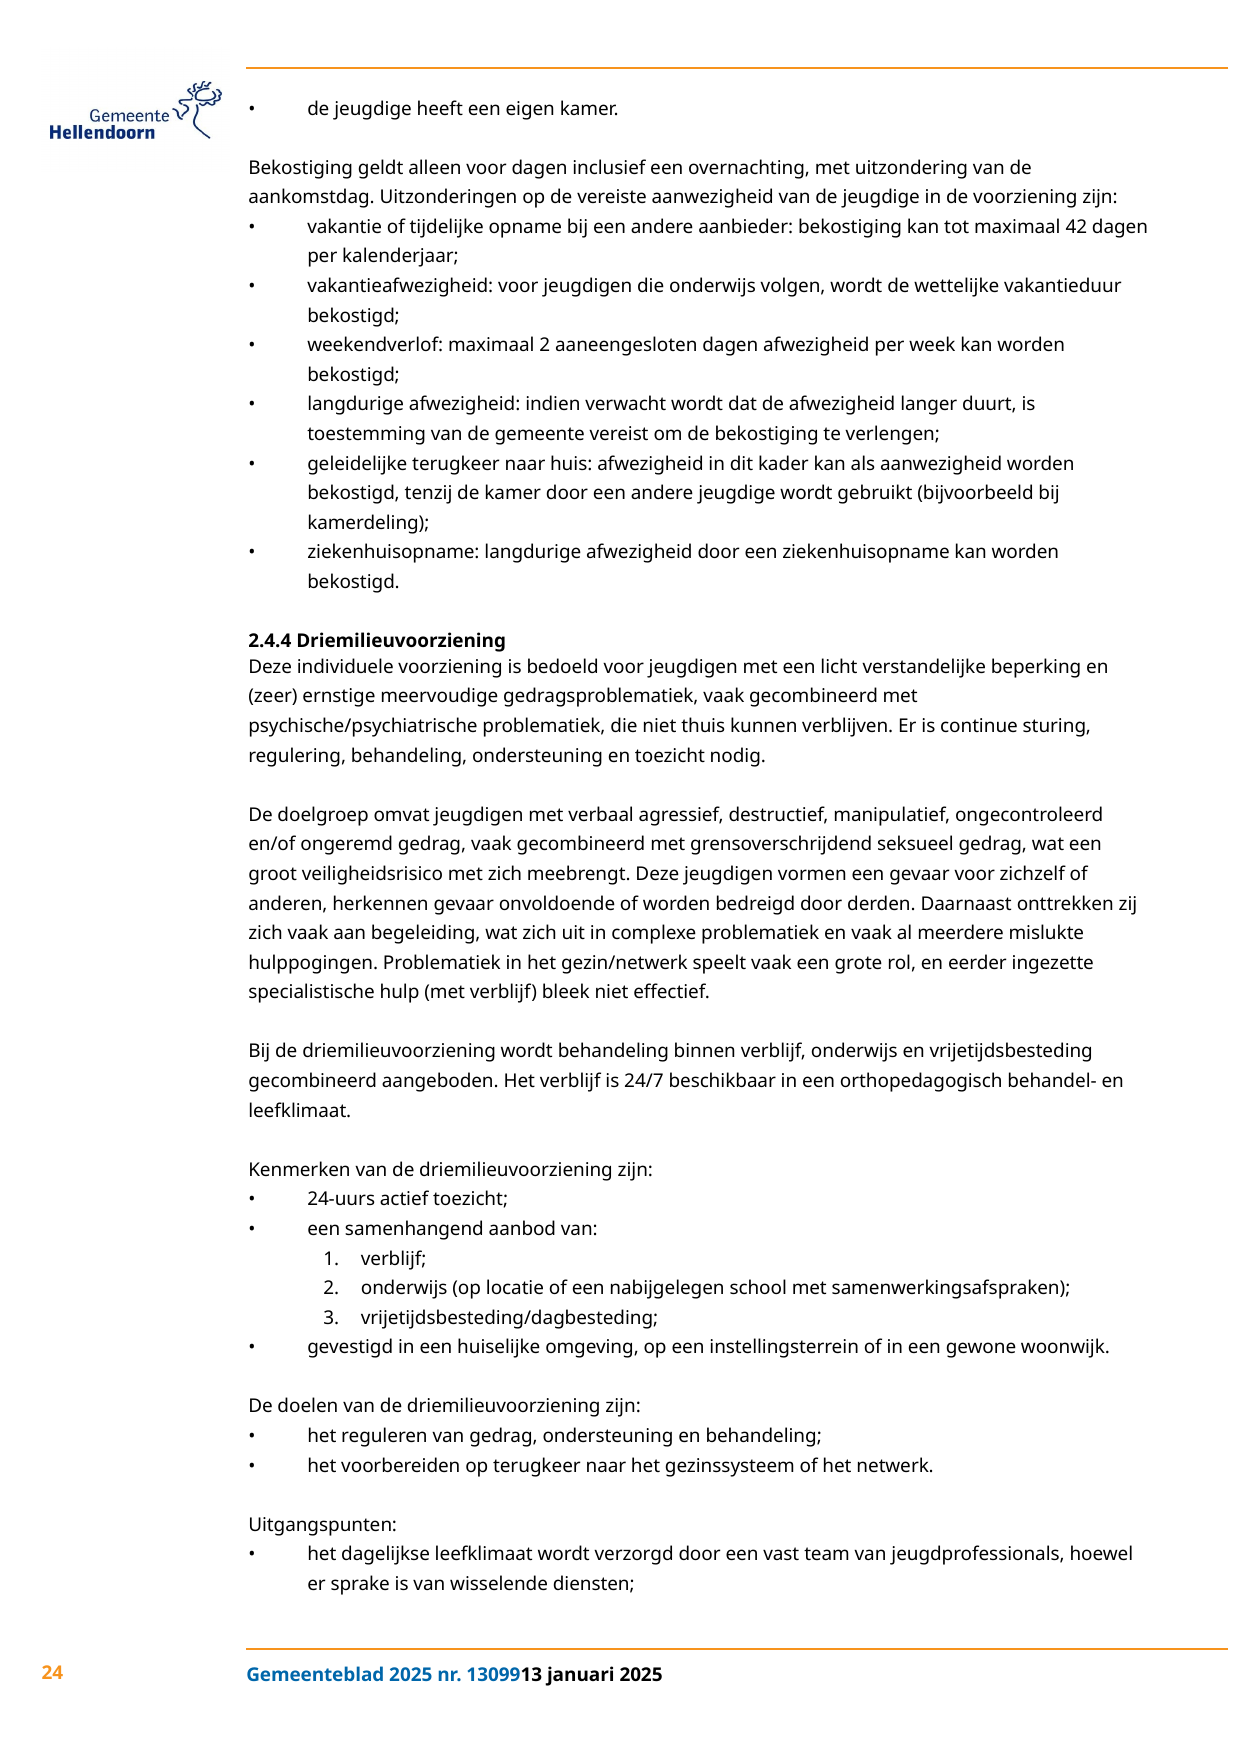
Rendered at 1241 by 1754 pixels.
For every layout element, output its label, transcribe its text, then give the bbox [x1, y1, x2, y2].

text Bij de driemilieuvoorziening wordt behandeling binnen verblijf, onderwijs en vrijetijdsbesteding gecombineerd aangeboden. Het verblijf is 24/7 beschikbaar in een orthopedagogisch behandel- en leefklimaat. [248, 1038, 1152, 1122]
list het dagelijkse leefklimaat wordt verzorgd door een vast team van jeugdprofessionals, hoewel er sprake is van wisselende diensten; [248, 1541, 1152, 1596]
list onderwijs (op locatie of een nabijgelegen school met samenwerkingsafspraken); [323, 1274, 1152, 1300]
list het reguleren van gedrag, ondersteuning en behandeling; [248, 1422, 1152, 1448]
list vrijetijdsbesteding/dagbesteding; [323, 1304, 1152, 1329]
list vakantieafwezigheid: voor jeugdigen die onderwijs volgen, wordt de wettelijke vakantieduur bekostigd; [248, 272, 1152, 328]
text De doelen van de driemilieuvoorziening zijn: [248, 1393, 1152, 1418]
list langdurige afwezigheid: indien verwacht wordt dat de afwezigheid langer duurt, is toestemming van de gemeente vereist om de bekostiging te verlengen; [248, 391, 1152, 446]
list vakantie of tijdelijke opname bij een andere aanbieder: bekostiging kan tot maximaal 42 dagen per kalenderjaar; [248, 213, 1152, 268]
list gevestigd in een huiselijke omgeving, op een instellingsterrein of in een gewone woonwijk. [248, 1333, 1152, 1359]
list een samenhangend aanbod van: [248, 1215, 1152, 1241]
list verblijf; [323, 1245, 1152, 1270]
list weekendverlof: maximaal 2 aaneengesloten dagen afwezigheid per week kan worden bekostigd; [248, 331, 1152, 387]
text Uitgangspunten: [248, 1511, 1152, 1537]
list geleidelijke terugkeer naar huis: afwezigheid in dit kader kan als aanwezigheid worden bekostigd, tenzij de kamer door een andere jeugdige wordt gebruikt (bijvoorbeeld bij kamerdeling); [248, 450, 1152, 535]
text Kenmerken van de driemilieuvoorziening zijn: [248, 1156, 1152, 1182]
text Bekostiging geldt alleen voor dagen inclusief een overnachting, met uitzondering van de aankomstdag. Uitzonderingen op de vereiste aanwezigheid van de jeugdige in de voorziening zijn: [248, 154, 1152, 209]
list 24-uurs actief toezicht; [248, 1186, 1152, 1211]
text 2.4.4 Driemilieuvoorziening [248, 627, 1152, 653]
text De doelgroep omvat jeugdigen met verbaal agressief, destructief, manipulatief, ongecontroleerd en/of ongeremd gedrag, vaak gecombineerd met grensoverschrijdend seksueel gedrag, wat een groot veiligheidsrisico met zich meebrengt. Deze jeugdigen vormen een gevaar voor zichzelf of anderen, herkennen gevaar onvoldoende of worden bedreigd door derden. Daarnaast onttrekken zij zich vaak aan begeleiding, wat zich uit in complexe problematiek en vaak al meerdere mislukte hulppogingen. Problematiek in het gezin/netwerk speelt vaak een grote rol, en eerder ingezette specialistische hulp (met verblijf) bleek niet effectief. [248, 801, 1152, 1004]
list ziekenhuisopname: langdurige afwezigheid door een ziekenhuisopname kan worden bekostigd. [248, 538, 1152, 594]
picture [41, 47, 231, 172]
list het voorbereiden op terugkeer naar het gezinssysteem of het netwerk. [248, 1452, 1152, 1477]
list de jeugdige heeft een eigen kamer. [248, 95, 1152, 121]
text Deze individuele voorziening is bedoeld voor jeugdigen met een licht verstandelijke beperking en (zeer) ernstige meervoudige gedragsproblematiek, vaak gecombineerd met psychische/psychiatrische problematiek, die niet thuis kunnen verblijven. Er is continue sturing, regulering, behandeling, ondersteuning en toezicht nodig. [248, 653, 1152, 767]
